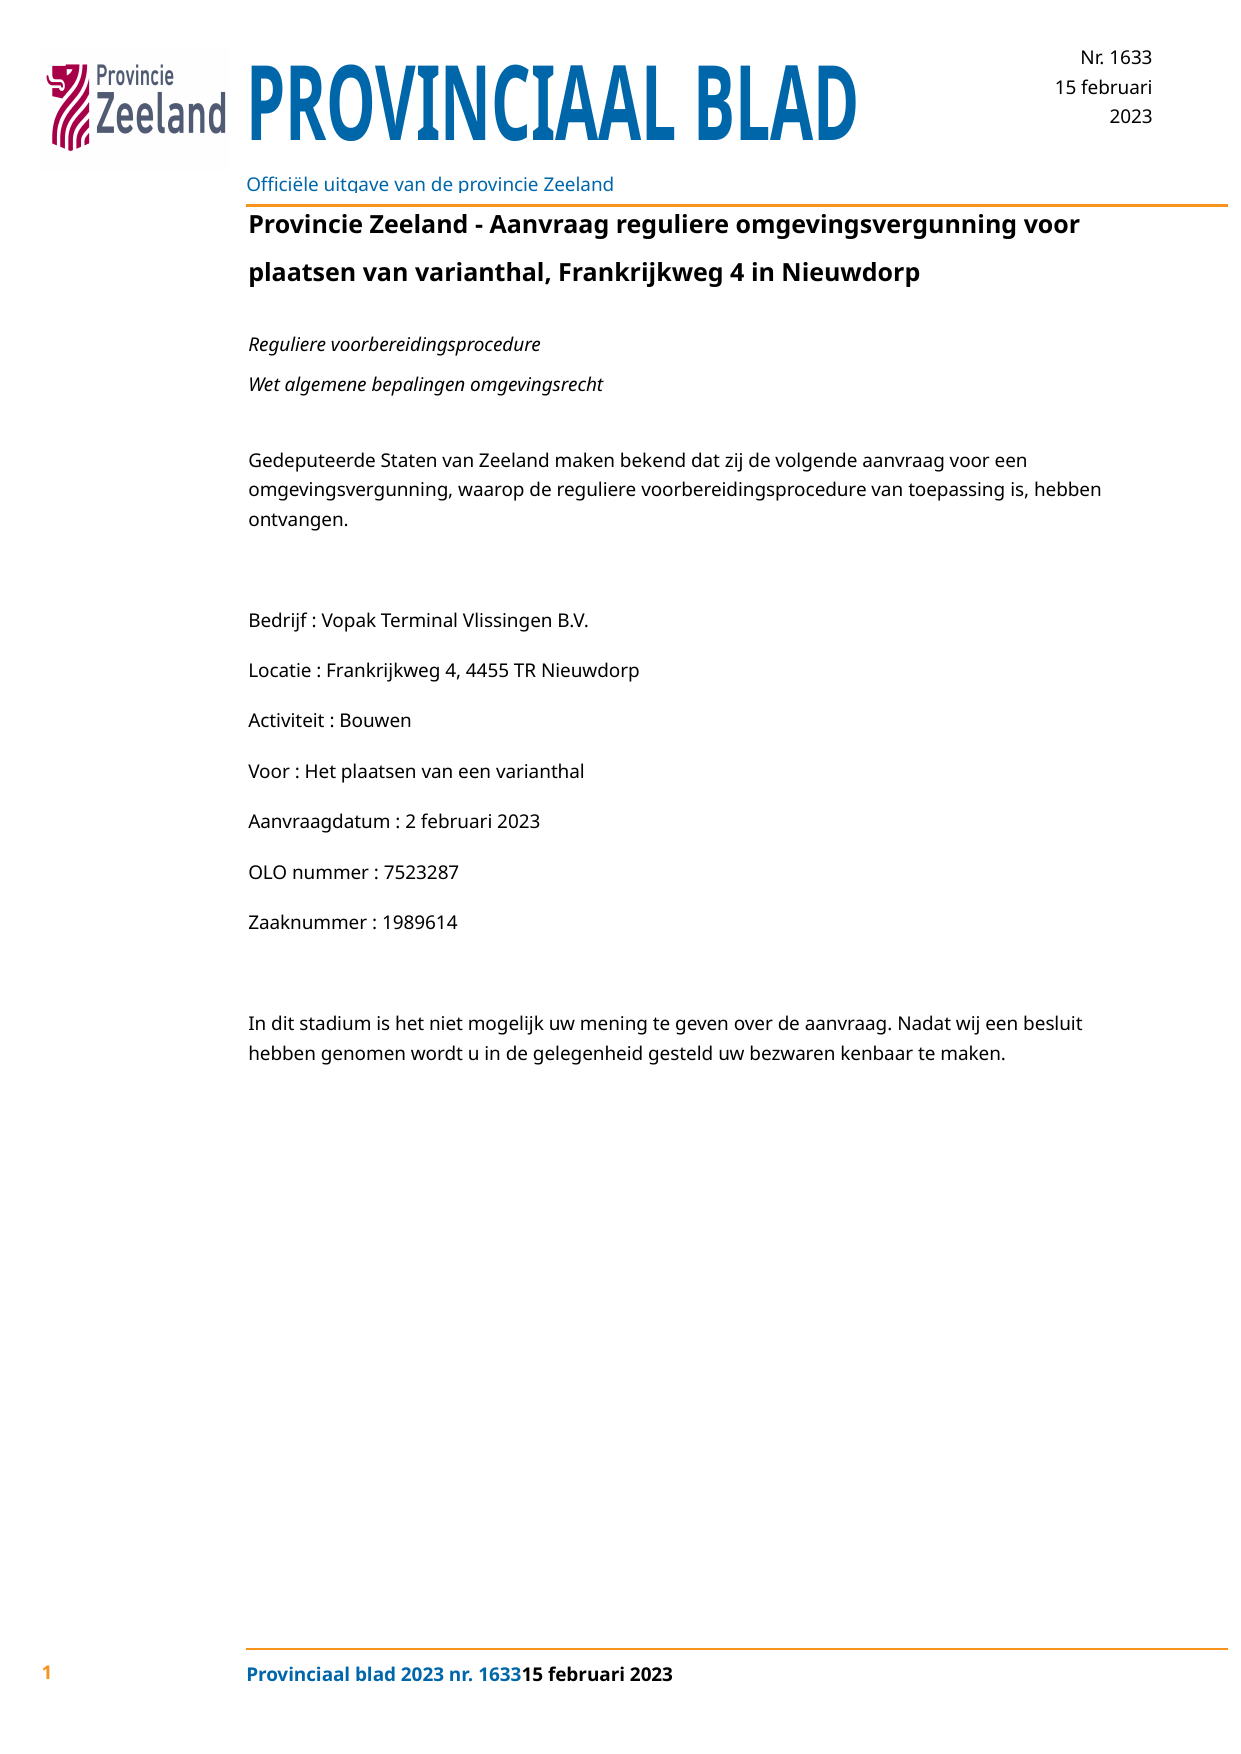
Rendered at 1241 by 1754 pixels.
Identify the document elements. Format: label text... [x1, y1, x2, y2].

text Aanvraagdatum : 2 februari 2023 [248, 808, 1152, 834]
text Locatie : Frankrijkweg 4, 4455 TR Nieuwdorp [248, 657, 1152, 683]
text Wet algemene bepalingen omgevingsrecht [248, 371, 1152, 396]
text Voor : Het plaatsen van een varianthal [248, 758, 1152, 784]
text Gedeputeerde Staten van Zeeland maken bekend dat zij de volgende aanvraag voor een omgevingsvergunning, waarop de reguliere voorbereidingsprocedure van toepassing is, hebben ontvangen. [248, 447, 1152, 532]
text Bedrijf : Vopak Terminal Vlissingen B.V. [248, 607, 1152, 633]
text Zaaknummer : 1989614 [248, 909, 1152, 935]
picture [41, 47, 231, 172]
text Provincie Zeeland - Aanvraag reguliere omgevingsvergunning voor plaatsen van varianthal, Frankrijkweg 4 in Nieuwdorp [248, 207, 1152, 288]
text OLO nummer : 7523287 [248, 859, 1152, 885]
text In dit stadium is het niet mogelijk uw mening te geven over de aanvraag. Nadat wij een besluit hebben genomen wordt u in de gelegenheid gesteld uw bezwaren kenbaar te maken. [248, 1010, 1152, 1066]
text Reguliere voorbereidingsprocedure [248, 331, 1152, 357]
text Activiteit : Bouwen [248, 708, 1152, 733]
